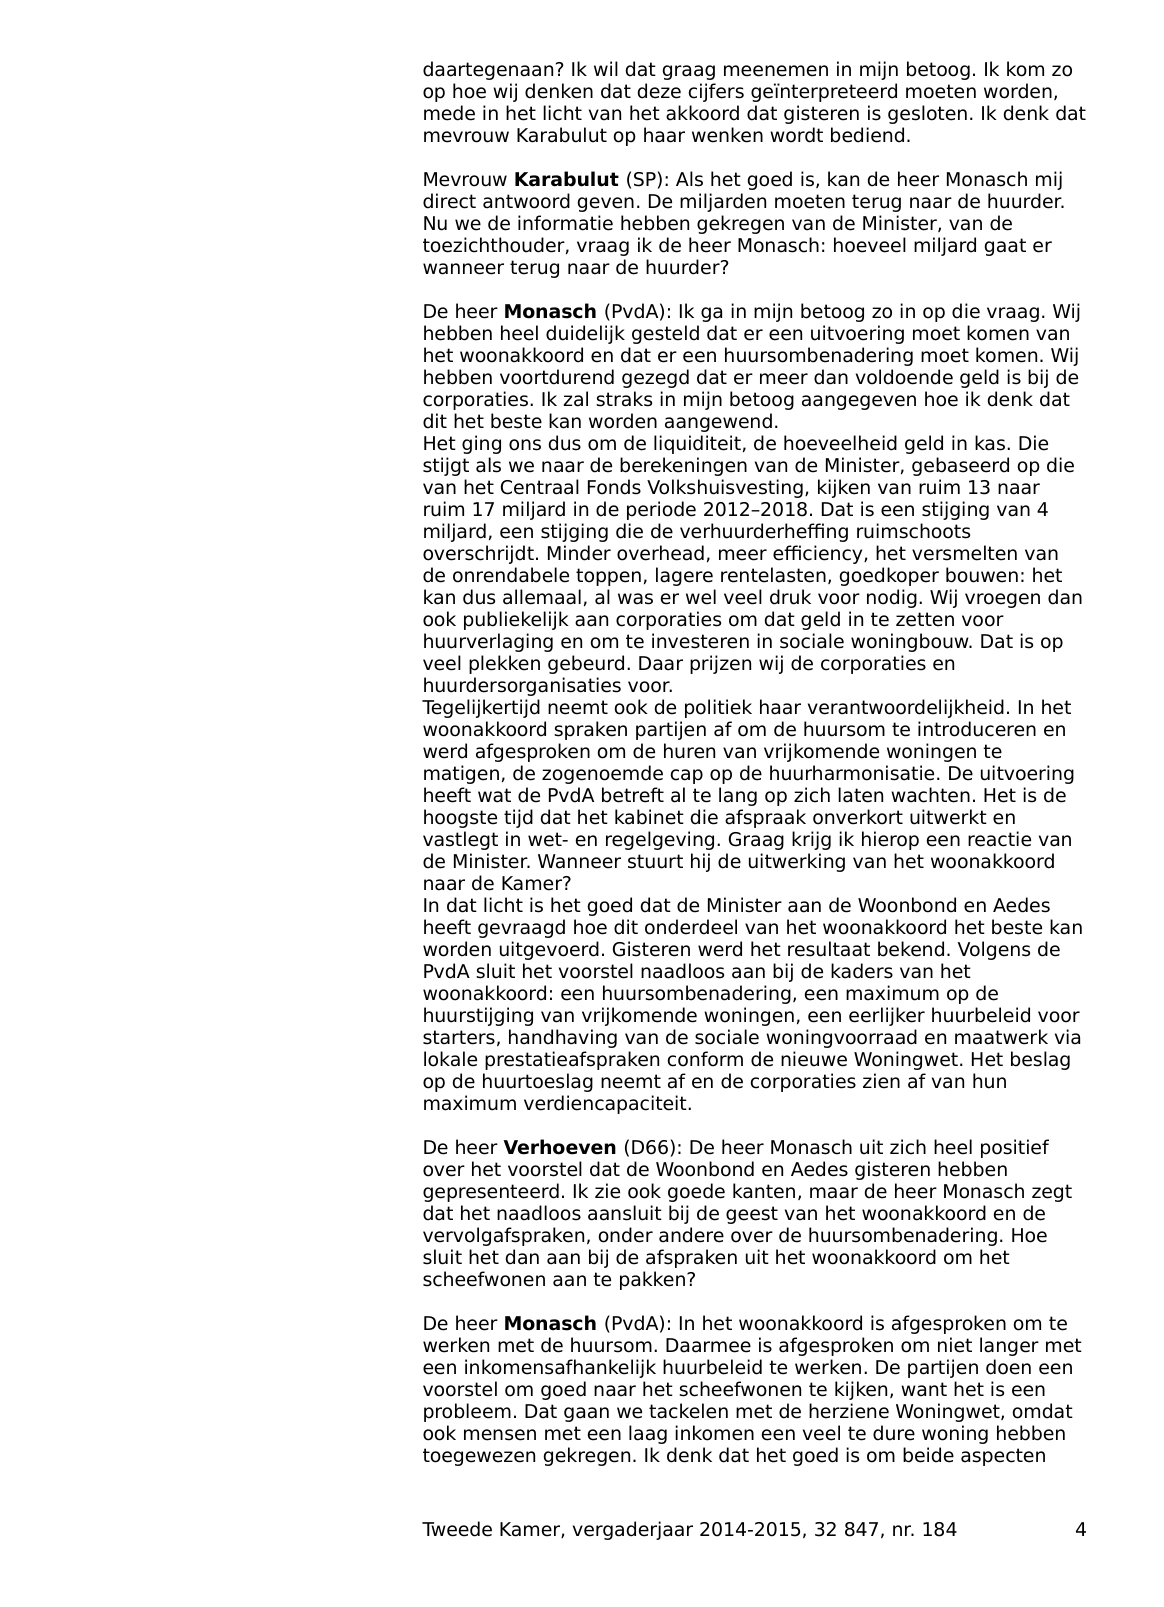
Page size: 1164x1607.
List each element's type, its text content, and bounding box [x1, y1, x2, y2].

text In dat licht is het goed dat de Minister aan de Woonbond en Aedes heeft gevraagd hoe dit onderdeel van het woonakkoord het beste kan worden uitgevoerd. Gisteren werd het resultaat bekend. Volgens de PvdA sluit het voorstel naadloos aan bij de kaders van het woonakkoord: een huursombenadering, een maximum op de huurstijging van vrijkomende woningen, een eerlijker huurbeleid voor starters, handhaving van de sociale woningvoorraad en maatwerk via lokale prestatieafspraken conform de nieuwe Woningwet. Het beslag op de huurtoeslag neemt af en de corporaties zien af van hun maximum verdiencapaciteit. [422, 895, 1087, 1114]
text Het ging ons dus om de liquiditeit, de hoeveelheid geld in kas. Die stijgt als we naar de berekeningen van de Minister, gebaseerd op die van het Centraal Fonds Volkshuisvesting, kijken van ruim 13 naar ruim 17 miljard in de periode 2012–2018. Dat is een stijging van 4 miljard, een stijging die de verhuurderheffing ruimschoots overschrijdt. Minder overhead, meer efficiency, het versmelten van de onrendabele toppen, lagere rentelasten, goedkoper bouwen: het kan dus allemaal, al was er wel veel druk voor nodig. Wij vroegen dan ook publiekelijk aan corporaties om dat geld in te zetten voor huurverlaging en om te investeren in sociale woningbouw. Dat is op veel plekken gebeurd. Daar prijzen wij de corporaties en huurdersorganisaties voor. [422, 433, 1087, 697]
text De heer Verhoeven (D66): De heer Monasch uit zich heel positief over het voorstel dat de Woonbond en Aedes gisteren hebben gepresenteerd. Ik zie ook goede kanten, maar de heer Monasch zegt dat het naadloos aansluit bij de geest van het woonakkoord en de vervolgafspraken, onder andere over de huursombenadering. Hoe sluit het dan aan bij de afspraken uit het woonakkoord om het scheefwonen aan te pakken? [422, 1137, 1087, 1291]
text Tegelijkertijd neemt ook de politiek haar verantwoordelijkheid. In het woonakkoord spraken partijen af om de huursom te introduceren en werd afgesproken om de huren van vrijkomende woningen te matigen, de zogenoemde cap op de huurharmonisatie. De uitvoering heeft wat de PvdA betreft al te lang op zich laten wachten. Het is de hoogste tijd dat het kabinet die afspraak onverkort uitwerkt en vastlegt in wet- en regelgeving. Graag krijg ik hierop een reactie van de Minister. Wanneer stuurt hij de uitwerking van het woonakkoord naar de Kamer? [422, 697, 1087, 895]
text De heer Monasch (PvdA): In het woonakkoord is afgesproken om te werken met de huursom. Daarmee is afgesproken om niet langer met een inkomensafhankelijk huurbeleid te werken. De partijen doen een voorstel om goed naar het scheefwonen te kijken, want het is een probleem. Dat gaan we tackelen met de herziene Woningwet, omdat ook mensen met een laag inkomen een veel te dure woning hebben toegewezen gekregen. Ik denk dat het goed is om beide aspecten [422, 1313, 1087, 1467]
text Mevrouw Karabulut (SP): Als het goed is, kan de heer Monasch mij direct antwoord geven. De miljarden moeten terug naar de huurder. Nu we de informatie hebben gekregen van de Minister, van de toezichthouder, vraag ik de heer Monasch: hoeveel miljard gaat er wanneer terug naar de huurder? [422, 169, 1087, 279]
text daartegenaan? Ik wil dat graag meenemen in mijn betoog. Ik kom zo op hoe wij denken dat deze cijfers geïnterpreteerd moeten worden, mede in het licht van het akkoord dat gisteren is gesloten. Ik denk dat mevrouw Karabulut op haar wenken wordt bediend. [422, 59, 1087, 147]
text De heer Monasch (PvdA): Ik ga in mijn betoog zo in op die vraag. Wij hebben heel duidelijk gesteld dat er een uitvoering moet komen van het woonakkoord en dat er een huursombenadering moet komen. Wij hebben voortdurend gezegd dat er meer dan voldoende geld is bij de corporaties. Ik zal straks in mijn betoog aangegeven hoe ik denk dat dit het beste kan worden aangewend. [422, 301, 1087, 433]
